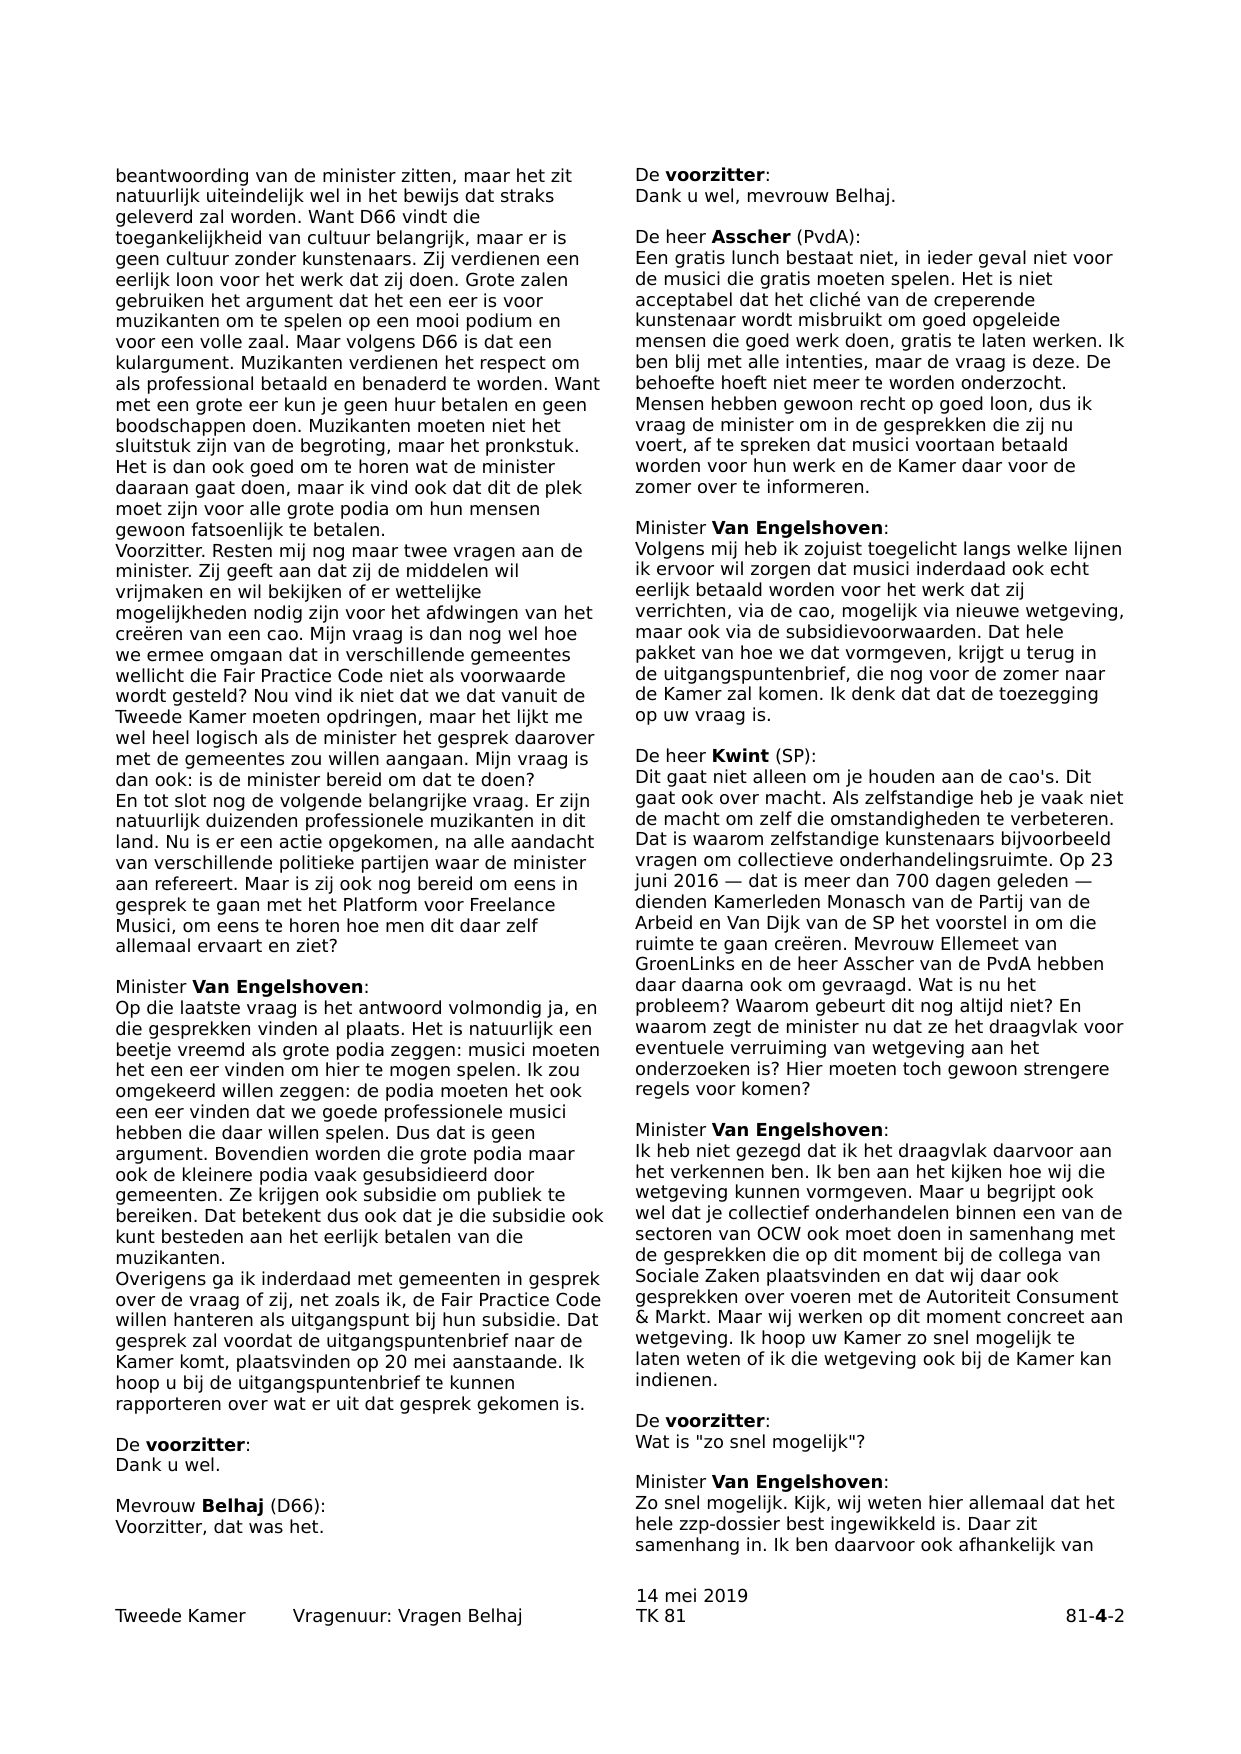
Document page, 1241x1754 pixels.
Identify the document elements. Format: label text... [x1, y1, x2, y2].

text Ik heb niet gezegd dat ik het draagvlak daarvoor aan het verkennen ben. Ik ben aan het kijken hoe wij die wetgeving kunnen vormgeven. Maar u begrijpt ook wel dat je collectief onderhandelen binnen een van de sectoren van OCW ook moet doen in samenhang met de gesprekken die op dit moment bij de collega van Sociale Zaken plaatsvinden en dat wij daar ook gesprekken over voeren met de Autoriteit Consument & Markt. Maar wij werken op dit moment concreet aan wetgeving. Ik hoop uw Kamer zo snel mogelijk te laten weten of ik die wetgeving ook bij de Kamer kan indienen. [635, 1141, 1125, 1391]
text Minister Van Engelshoven: [635, 518, 1125, 538]
text beantwoording van de minister zitten, maar het zit natuurlijk uiteindelijk wel in het bewijs dat straks geleverd zal worden. Want D66 vindt die toegankelijkheid van cultuur belangrijk, maar er is geen cultuur zonder kunstenaars. Zij verdienen een eerlijk loon voor het werk dat zij doen. Grote zalen gebruiken het argument dat het een eer is voor muzikanten om te spelen op een mooi podium en voor een volle zaal. Maar volgens D66 is dat een kulargument. Muzikanten verdienen het respect om als professional betaald en benaderd te worden. Want met een grote eer kun je geen huur betalen en geen boodschappen doen. Muzikanten moeten niet het sluitstuk zijn van de begroting, maar het pronkstuk. Het is dan ook goed om te horen wat de minister daaraan gaat doen, maar ik vind ook dat dit de plek moet zijn voor alle grote podia om hun mensen gewoon fatsoenlijk te betalen. [115, 165, 605, 540]
text Minister Van Engelshoven: [635, 1472, 1125, 1493]
text Een gratis lunch bestaat niet, in ieder geval niet voor de musici die gratis moeten spelen. Het is niet acceptabel dat het cliché van de creperende kunstenaar wordt misbruikt om goed opgeleide mensen die goed werk doen, gratis te laten werken. Ik ben blij met alle intenties, maar de vraag is deze. De behoefte hoeft niet meer te worden onderzocht. Mensen hebben gewoon recht op goed loon, dus ik vraag de minister om in de gesprekken die zij nu voert, af te spreken dat musici voortaan betaald worden voor hun werk en de Kamer daar voor de zomer over te informeren. [635, 248, 1125, 498]
text Minister Van Engelshoven: [635, 1120, 1125, 1141]
text Op die laatste vraag is het antwoord volmondig ja, en die gesprekken vinden al plaats. Het is natuurlijk een beetje vreemd als grote podia zeggen: musici moeten het een eer vinden om hier te mogen spelen. Ik zou omgekeerd willen zeggen: de podia moeten het ook een eer vinden dat we goede professionele musici hebben die daar willen spelen. Dus dat is geen argument. Bovendien worden die grote podia maar ook de kleinere podia vaak gesubsidieerd door gemeenten. Ze krijgen ook subsidie om publiek te bereiken. Dat betekent dus ook dat je die subsidie ook kunt besteden aan het eerlijk betalen van die muzikanten. [115, 998, 605, 1268]
text De heer Kwint (SP): [635, 746, 1125, 767]
text Dit gaat niet alleen om je houden aan de cao's. Dit gaat ook over macht. Als zelfstandige heb je vaak niet de macht om zelf die omstandigheden te verbeteren. Dat is waarom zelfstandige kunstenaars bijvoorbeeld vragen om collectieve onderhandelingsruimte. Op 23 juni 2016 — dat is meer dan 700 dagen geleden — dienden Kamerleden Monasch van de Partij van de Arbeid en Van Dijk van de SP het voorstel in om die ruimte te gaan creëren. Mevrouw Ellemeet van GroenLinks en de heer Asscher van de PvdA hebben daar daarna ook om gevraagd. Wat is nu het probleem? Waarom gebeurt dit nog altijd niet? En waarom zegt de minister nu dat ze het draagvlak voor eventuele verruiming van wetgeving aan het onderzoeken is? Hier moeten toch gewoon strengere regels voor komen? [635, 767, 1125, 1100]
text Voorzitter, dat was het. [115, 1517, 605, 1537]
text Voorzitter. Resten mij nog maar twee vragen aan de minister. Zij geeft aan dat zij de middelen wil vrijmaken en wil bekijken of er wettelijke mogelijkheden nodig zijn voor het afdwingen van het creëren van een cao. Mijn vraag is dan nog wel hoe we ermee omgaan dat in verschillende gemeentes wellicht die Fair Practice Code niet als voorwaarde wordt gesteld? Nou vind ik niet dat we dat vanuit de Tweede Kamer moeten opdringen, maar het lijkt me wel heel logisch als de minister het gesprek daarover met de gemeentes zou willen aangaan. Mijn vraag is dan ook: is de minister bereid om dat te doen? [115, 540, 605, 790]
text En tot slot nog de volgende belangrijke vraag. Er zijn natuurlijk duizenden professionele muzikanten in dit land. Nu is er een actie opgekomen, na alle aandacht van verschillende politieke partijen waar de minister aan refereert. Maar is zij ook nog bereid om eens in gesprek te gaan met het Platform voor Freelance Musici, om eens te horen hoe men dit daar zelf allemaal ervaart en ziet? [115, 790, 605, 957]
text Dank u wel, mevrouw Belhaj. [635, 186, 1125, 207]
text Zo snel mogelijk. Kijk, wij weten hier allemaal dat het hele zzp-dossier best ingewikkeld is. Daar zit samenhang in. Ik ben daarvoor ook afhankelijk van [635, 1493, 1125, 1555]
text Wat is "zo snel mogelijk"? [635, 1431, 1125, 1452]
text De voorzitter: [635, 165, 1125, 186]
text Volgens mij heb ik zojuist toegelicht langs welke lijnen ik ervoor wil zorgen dat musici inderdaad ook echt eerlijk betaald worden voor het werk dat zij verrichten, via de cao, mogelijk via nieuwe wetgeving, maar ook via de subsidievoorwaarden. Dat hele pakket van hoe we dat vormgeven, krijgt u terug in de uitgangspuntenbrief, die nog voor de zomer naar de Kamer zal komen. Ik denk dat dat de toezegging op uw vraag is. [635, 538, 1125, 726]
text Minister Van Engelshoven: [115, 977, 605, 998]
text De heer Asscher (PvdA): [635, 227, 1125, 248]
text Dank u wel. [115, 1455, 605, 1476]
text De voorzitter: [115, 1434, 605, 1455]
text De voorzitter: [635, 1411, 1125, 1431]
text Mevrouw Belhaj (D66): [115, 1496, 605, 1517]
text Overigens ga ik inderdaad met gemeenten in gesprek over de vraag of zij, net zoals ik, de Fair Practice Code willen hanteren als uitgangspunt bij hun subsidie. Dat gesprek zal voordat de uitgangspuntenbrief naar de Kamer komt, plaatsvinden op 20 mei aanstaande. Ik hoop u bij de uitgangspuntenbrief te kunnen rapporteren over wat er uit dat gesprek gekomen is. [115, 1268, 605, 1414]
